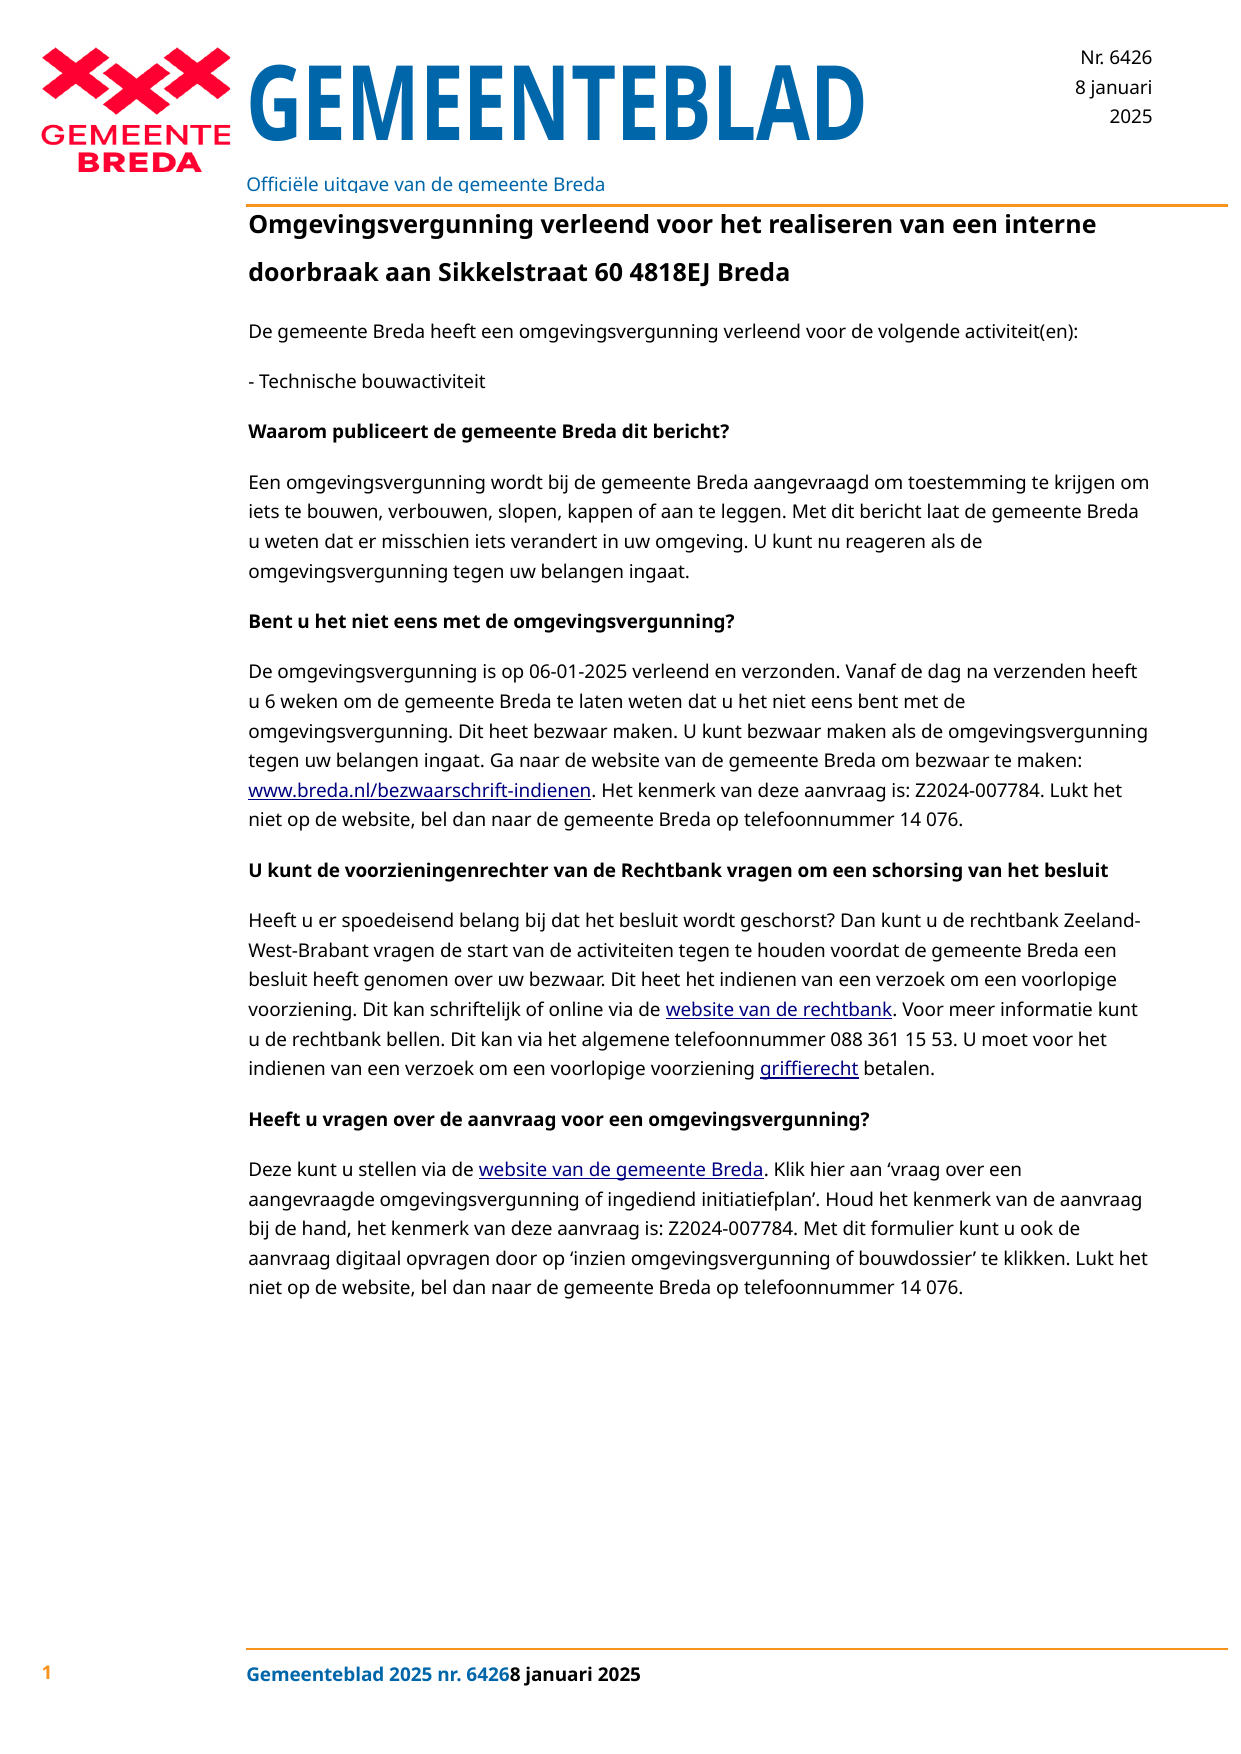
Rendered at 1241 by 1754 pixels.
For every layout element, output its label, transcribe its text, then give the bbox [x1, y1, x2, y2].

text Heeft u vragen over de aanvraag voor een omgevingsvergunning? [248, 1106, 1152, 1132]
text Bent u het niet eens met de omgevingsvergunning? [248, 608, 1152, 634]
text Een omgevingsvergunning wordt bij de gemeente Breda aangevraagd om toestemming te krijgen om iets te bouwen, verbouwen, slopen, kappen of aan te leggen. Met dit bericht laat de gemeente Breda u weten dat er misschien iets verandert in uw omgeving. U kunt nu reageren als de omgevingsvergunning tegen uw belangen ingaat. [248, 469, 1152, 584]
text De omgevingsvergunning is op 06-01-2025 verleend en verzonden. Vanaf de dag na verzenden heeft u 6 weken om de gemeente Breda te laten weten dat u het niet eens bent met de omgevingsvergunning. Dit heet bezwaar maken. U kunt bezwaar maken als de omgevingsvergunning tegen uw belangen ingaat. Ga naar de website van de gemeente Breda om bezwaar te maken: www.breda.nl/bezwaarschrift-indienen. Het kenmerk van deze aanvraag is: Z2024-007784. Lukt het niet op de website, bel dan naar de gemeente Breda op telefoonnummer 14 076. [248, 659, 1152, 832]
text U kunt de voorzieningenrechter van de Rechtbank vragen om een schorsing van het besluit [248, 857, 1152, 883]
text Waarom publiceert de gemeente Breda dit bericht? [248, 419, 1152, 444]
text Heeft u er spoedeisend belang bij dat het besluit wordt geschorst? Dan kunt u de rechtbank Zeeland-West-Brabant vragen de start van de activiteiten tegen te houden voordat de gemeente Breda een besluit heeft genomen over uw bezwaar. Dit heet het indienen van een verzoek om een voorlopige voorziening. Dit kan schriftelijk of online via de website van de rechtbank. Voor meer informatie kunt u de rechtbank bellen. Dit kan via het algemene telefoonnummer 088 361 15 53. U moet voor het indienen van een verzoek om een voorlopige voorziening griffierecht betalen. [248, 907, 1152, 1081]
picture [41, 47, 231, 172]
text Deze kunt u stellen via de website van de gemeente Breda. Klik hier aan ‘vraag over een aangevraagde omgevingsvergunning of ingediend initiatiefplan’. Houd het kenmerk van de aanvraag bij de hand, het kenmerk van deze aanvraag is: Z2024-007784. Met dit formulier kunt u ook de aanvraag digitaal opvragen door op ‘inzien omgevingsvergunning of bouwdossier’ te klikken. Lukt het niet op de website, bel dan naar de gemeente Breda op telefoonnummer 14 076. [248, 1156, 1152, 1300]
text De gemeente Breda heeft een omgevingsvergunning verleend voor de volgende activiteit(en): [248, 318, 1152, 344]
text - Technische bouwactiviteit [248, 368, 1152, 394]
text Omgevingsvergunning verleend voor het realiseren van een interne doorbraak aan Sikkelstraat 60 4818EJ Breda [248, 207, 1152, 288]
